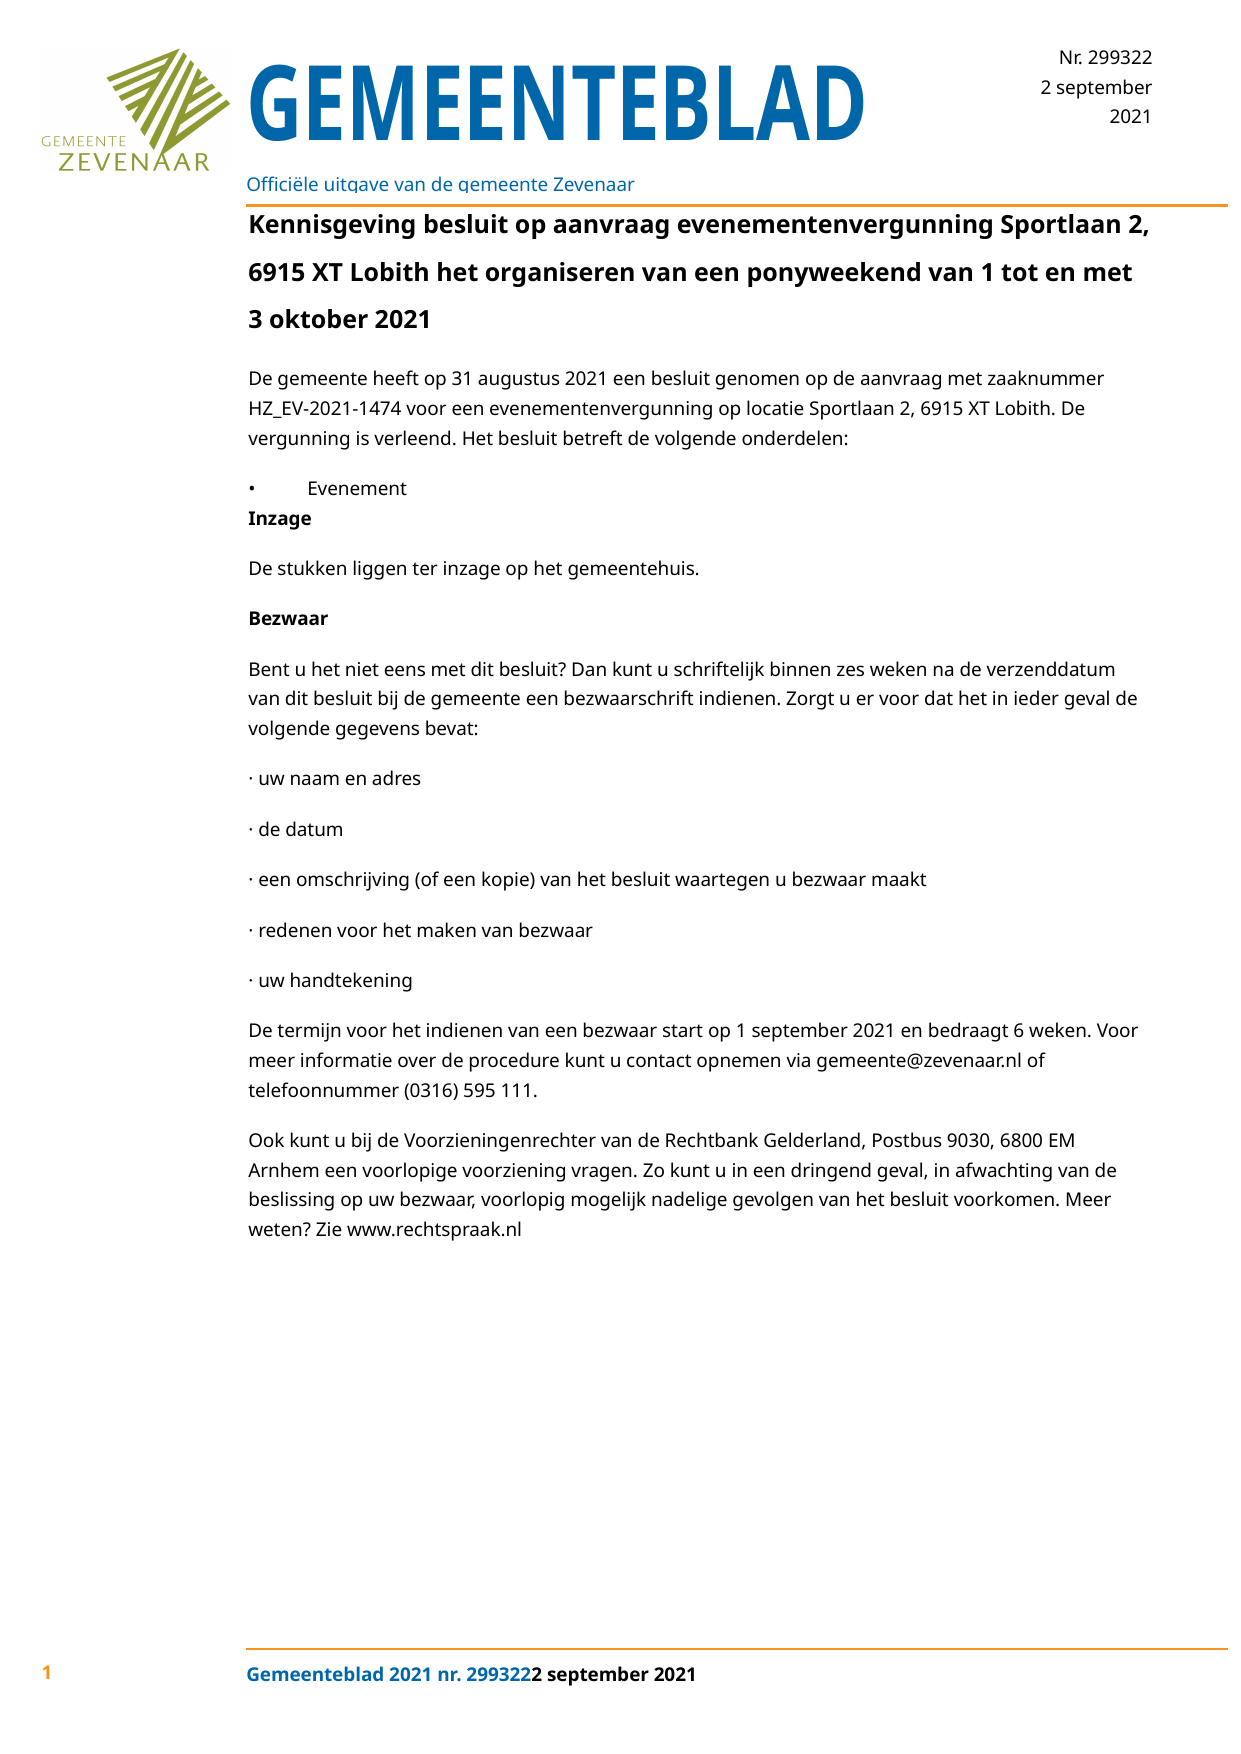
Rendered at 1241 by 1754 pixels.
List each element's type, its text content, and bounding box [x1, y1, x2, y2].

text Bezwaar [248, 606, 1152, 631]
text De gemeente heeft op 31 augustus 2021 een besluit genomen op de aanvraag met zaaknummer HZ_EV-2021-1474 voor een evenementenvergunning op locatie Sportlaan 2, 6915 XT Lobith. De vergunning is verleend. Het besluit betreft de volgende onderdelen: [248, 366, 1152, 450]
text Kennisgeving besluit op aanvraag evenementenvergunning Sportlaan 2, 6915 XT Lobith het organiseren van een ponyweekend van 1 tot en met 3 oktober 2021 [248, 207, 1152, 336]
text De stukken liggen ter inzage op het gemeentehuis. [248, 555, 1152, 581]
text · een omschrijving (of een kopie) van het besluit waartegen u bezwaar maakt [248, 866, 1152, 892]
text Bent u het niet eens met dit besluit? Dan kunt u schriftelijk binnen zes weken na de verzenddatum van dit besluit bij de gemeente een bezwaarschrift indienen. Zorgt u er voor dat het in ieder geval de volgende gegevens bevat: [248, 656, 1152, 741]
list Evenement [248, 475, 1152, 501]
text · uw handtekening [248, 967, 1152, 993]
text Inzage [248, 505, 1152, 530]
text Ook kunt u bij de Voorzieningenrechter van de Rechtbank Gelderland, Postbus 9030, 6800 EM Arnhem een voorlopige voorziening vragen. Zo kunt u in een dringend geval, in afwachting van de beslissing op uw bezwaar, voorlopig mogelijk nadelige gevolgen van het besluit voorkomen. Meer weten? Zie www.rechtspraak.nl [248, 1127, 1152, 1242]
picture [41, 47, 231, 172]
text De termijn voor het indienen van een bezwaar start op 1 september 2021 en bedraagt 6 weken. Voor meer informatie over de procedure kunt u contact opnemen via gemeente@zevenaar.nl of telefoonnummer (0316) 595 111. [248, 1018, 1152, 1102]
text · de datum [248, 816, 1152, 842]
text · uw naam en adres [248, 766, 1152, 791]
text · redenen voor het maken van bezwaar [248, 917, 1152, 942]
